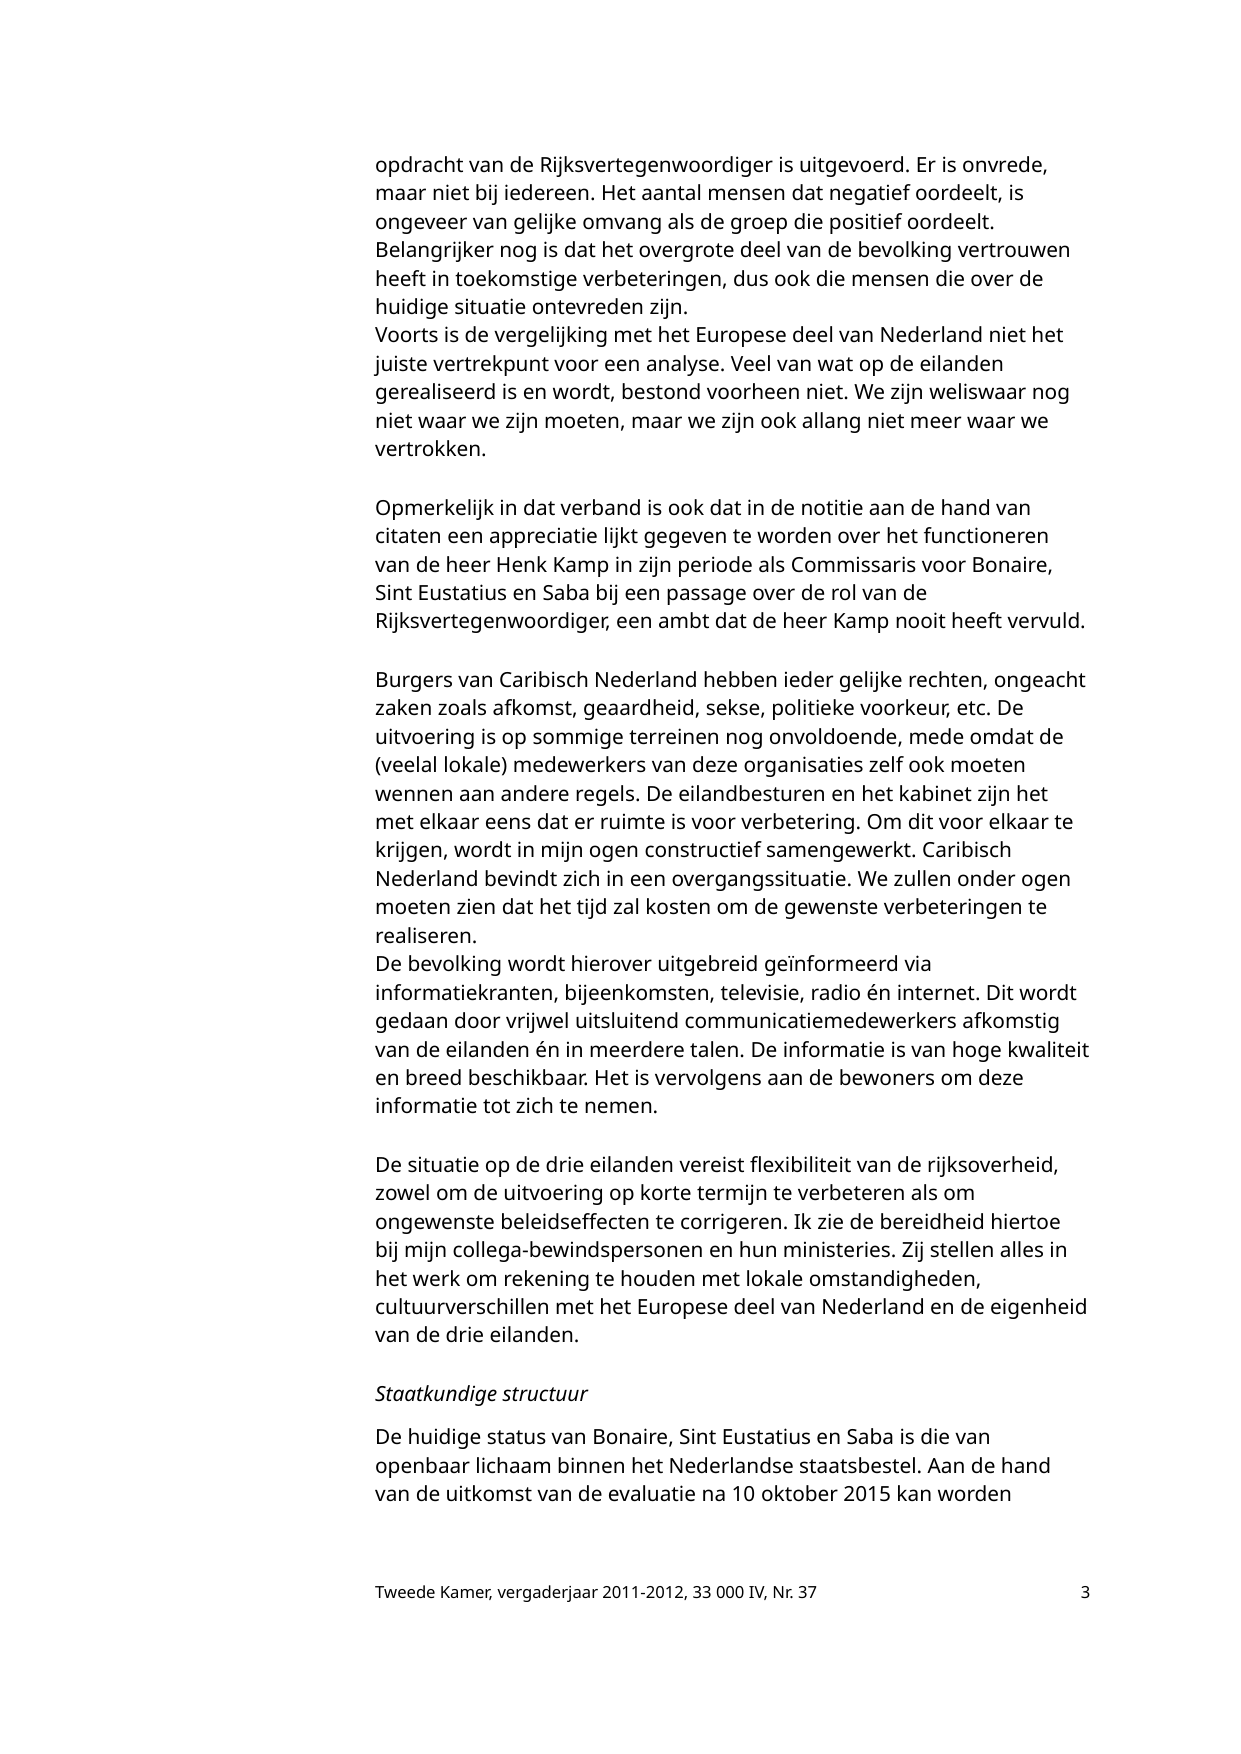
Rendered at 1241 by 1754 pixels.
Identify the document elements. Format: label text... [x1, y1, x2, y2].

text Burgers van Caribisch Nederland hebben ieder gelijke rechten, ongeacht zaken zoals afkomst, geaardheid, sekse, politieke voorkeur, etc. De uitvoering is op sommige terreinen nog onvoldoende, mede omdat de (veelal lokale) medewerkers van deze organisaties zelf ook moeten wennen aan andere regels. De eilandbesturen en het kabinet zijn het met elkaar eens dat er ruimte is voor verbetering. Om dit voor elkaar te krijgen, wordt in mijn ogen constructief samengewerkt. Caribisch Nederland bevindt zich in een overgangssituatie. We zullen onder ogen moeten zien dat het tijd zal kosten om de gewenste verbeteringen te realiseren. [375, 665, 1090, 949]
text De huidige status van Bonaire, Sint Eustatius en Saba is die van openbaar lichaam binnen het Nederlandse staatsbestel. Aan de hand van de uitkomst van de evaluatie na 10 oktober 2015 kan worden [375, 1422, 1090, 1508]
text Staatkundige structuur [375, 1379, 1090, 1407]
text Voorts is de vergelijking met het Europese deel van Nederland niet het juiste vertrekpunt voor een analyse. Veel van wat op de eilanden gerealiseerd is en wordt, bestond voorheen niet. We zijn weliswaar nog niet waar we zijn moeten, maar we zijn ook allang niet meer waar we vertrokken. [375, 321, 1090, 463]
text opdracht van de Rijksvertegenwoordiger is uitgevoerd. Er is onvrede, maar niet bij iedereen. Het aantal mensen dat negatief oordeelt, is ongeveer van gelijke omvang als de groep die positief oordeelt. Belangrijker nog is dat het overgrote deel van de bevolking vertrouwen heeft in toekomstige verbeteringen, dus ook die mensen die over de huidige situatie ontevreden zijn. [375, 150, 1090, 321]
text De bevolking wordt hierover uitgebreid geïnformeerd via informatiekranten, bijeenkomsten, televisie, radio én internet. Dit wordt gedaan door vrijwel uitsluitend communicatiemedewerkers afkomstig van de eilanden én in meerdere talen. De informatie is van hoge kwaliteit en breed beschikbaar. Het is vervolgens aan de bewoners om deze informatie tot zich te nemen. [375, 949, 1090, 1120]
text Opmerkelijk in dat verband is ook dat in de notitie aan de hand van citaten een appreciatie lijkt gegeven te worden over het functioneren van de heer Henk Kamp in zijn periode als Commissaris voor Bonaire, Sint Eustatius en Saba bij een passage over de rol van de Rijksvertegenwoordiger, een ambt dat de heer Kamp nooit heeft vervuld. [375, 493, 1090, 635]
text De situatie op de drie eilanden vereist flexibiliteit van de rijksoverheid, zowel om de uitvoering op korte termijn te verbeteren als om ongewenste beleidseffecten te corrigeren. Ik zie de bereidheid hiertoe bij mijn collega-bewindspersonen en hun ministeries. Zij stellen alles in het werk om rekening te houden met lokale omstandigheden, cultuurverschillen met het Europese deel van Nederland en de eigenheid van de drie eilanden. [375, 1150, 1090, 1349]
